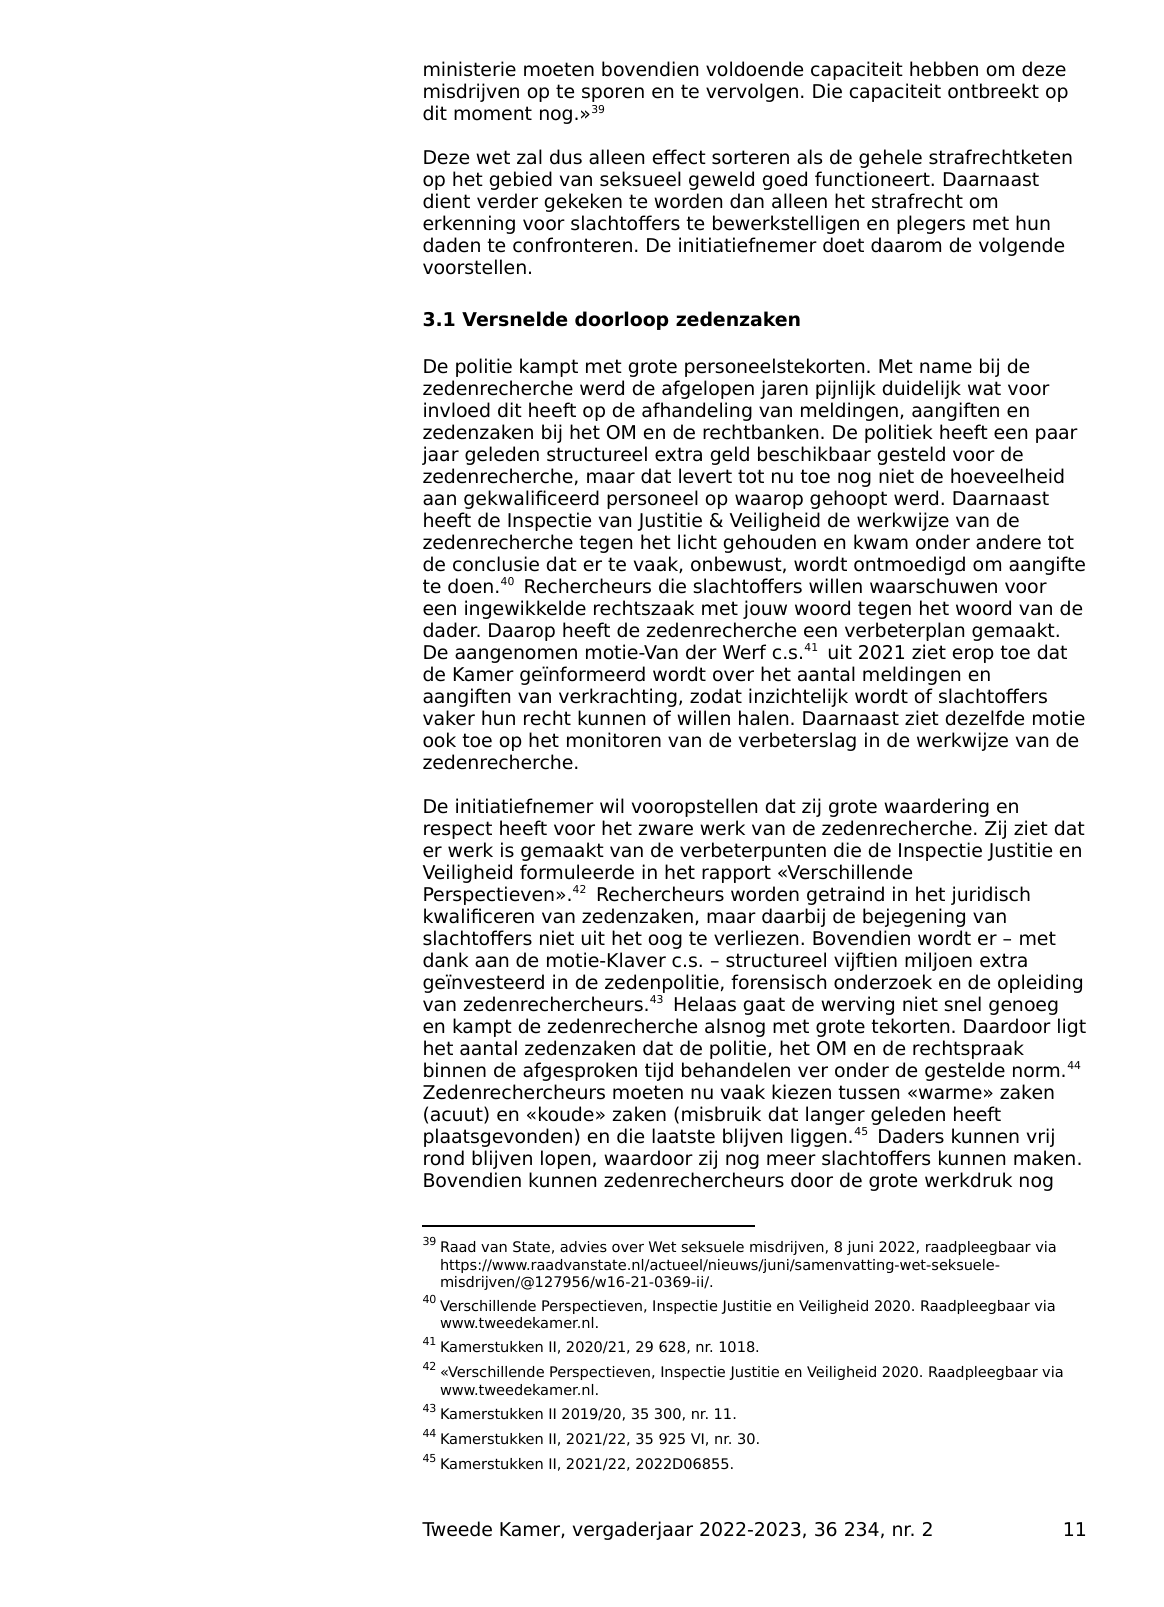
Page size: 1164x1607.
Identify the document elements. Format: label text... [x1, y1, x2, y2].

text Kamerstukken II, 2020/21, 29 628, nr. 1018. [422, 1335, 1087, 1357]
text Kamerstukken II, 2021/22, 35 925 VI, nr. 30. [422, 1427, 1087, 1449]
text Verschillende Perspectieven, Inspectie Justitie en Veiligheid 2020. Raadpleegbaar via www.tweedekamer.nl. [422, 1293, 1087, 1332]
text Kamerstukken II, 2021/22, 2022D06855. [422, 1452, 1087, 1474]
text Kamerstukken II 2019/20, 35 300, nr. 11. [422, 1402, 1087, 1424]
text De initiatiefnemer wil vooropstellen dat zij grote waardering en respect heeft voor het zware werk van de zedenrecherche. Zij ziet dat er werk is gemaakt van de verbeterpunten die de Inspectie Justitie en Veiligheid formuleerde in het rapport «Verschillende Perspectieven». Rechercheurs worden getraind in het juridisch kwalificeren van zedenzaken, maar daarbij de bejegening van slachtoffers niet uit het oog te verliezen. Bovendien wordt er – met dank aan de motie-Klaver c.s. – structureel vijftien miljoen extra geïnvesteerd in de zedenpolitie, forensisch onderzoek en de opleiding van zedenrechercheurs. Helaas gaat de werving niet snel genoeg en kampt de zedenrecherche alsnog met grote tekorten. Daardoor ligt het aantal zedenzaken dat de politie, het OM en de rechtspraak binnen de afgesproken tijd behandelen ver onder de gestelde norm. Zedenrechercheurs moeten nu vaak kiezen tussen «warme» zaken (acuut) en «koude» zaken (misbruik dat langer geleden heeft plaatsgevonden) en die laatste blijven liggen. Daders kunnen vrij rond blijven lopen, waardoor zij nog meer slachtoffers kunnen maken. Bovendien kunnen zedenrechercheurs door de grote werkdruk nog [422, 796, 1087, 1191]
text De politie kampt met grote personeelstekorten. Met name bij de zedenrecherche werd de afgelopen jaren pijnlijk duidelijk wat voor invloed dit heeft op de afhandeling van meldingen, aangiften en zedenzaken bij het OM en de rechtbanken. De politiek heeft een paar jaar geleden structureel extra geld beschikbaar gesteld voor de zedenrecherche, maar dat levert tot nu toe nog niet de hoeveelheid aan gekwalificeerd personeel op waarop gehoopt werd. Daarnaast heeft de Inspectie van Justitie & Veiligheid de werkwijze van de zedenrecherche tegen het licht gehouden en kwam onder andere tot de conclusie dat er te vaak, onbewust, wordt ontmoedigd om aangifte te doen. Rechercheurs die slachtoffers willen waarschuwen voor een ingewikkelde rechtszaak met jouw woord tegen het woord van de dader. Daarop heeft de zedenrecherche een verbeterplan gemaakt. De aangenomen motie-Van der Werf c.s. uit 2021 ziet erop toe dat de Kamer geïnformeerd wordt over het aantal meldingen en aangiften van verkrachting, zodat inzichtelijk wordt of slachtoffers vaker hun recht kunnen of willen halen. Daarnaast ziet dezelfde motie ook toe op het monitoren van de verbeterslag in de werkwijze van de zedenrecherche. [422, 356, 1087, 774]
text ministerie moeten bovendien voldoende capaciteit hebben om deze misdrijven op te sporen en te vervolgen. Die capaciteit ontbreekt op dit moment nog.» [422, 59, 1087, 125]
subtitle 3.1 Versnelde doorloop zedenzaken [422, 309, 1087, 331]
text Deze wet zal dus alleen effect sorteren als de gehele strafrechtketen op het gebied van seksueel geweld goed functioneert. Daarnaast dient verder gekeken te worden dan alleen het strafrecht om erkenning voor slachtoffers te bewerkstelligen en plegers met hun daden te confronteren. De initiatiefnemer doet daarom de volgende voorstellen. [422, 147, 1087, 279]
text Raad van State, advies over Wet seksuele misdrijven, 8 juni 2022, raadpleegbaar via https://www.raadvanstate.nl/actueel/nieuws/juni/samenvatting-wet-seksuele-misdrijven/@127956/w16-21-0369-ii/. [422, 1235, 1087, 1291]
text «Verschillende Perspectieven, Inspectie Justitie en Veiligheid 2020. Raadpleegbaar via www.tweedekamer.nl. [422, 1360, 1087, 1399]
